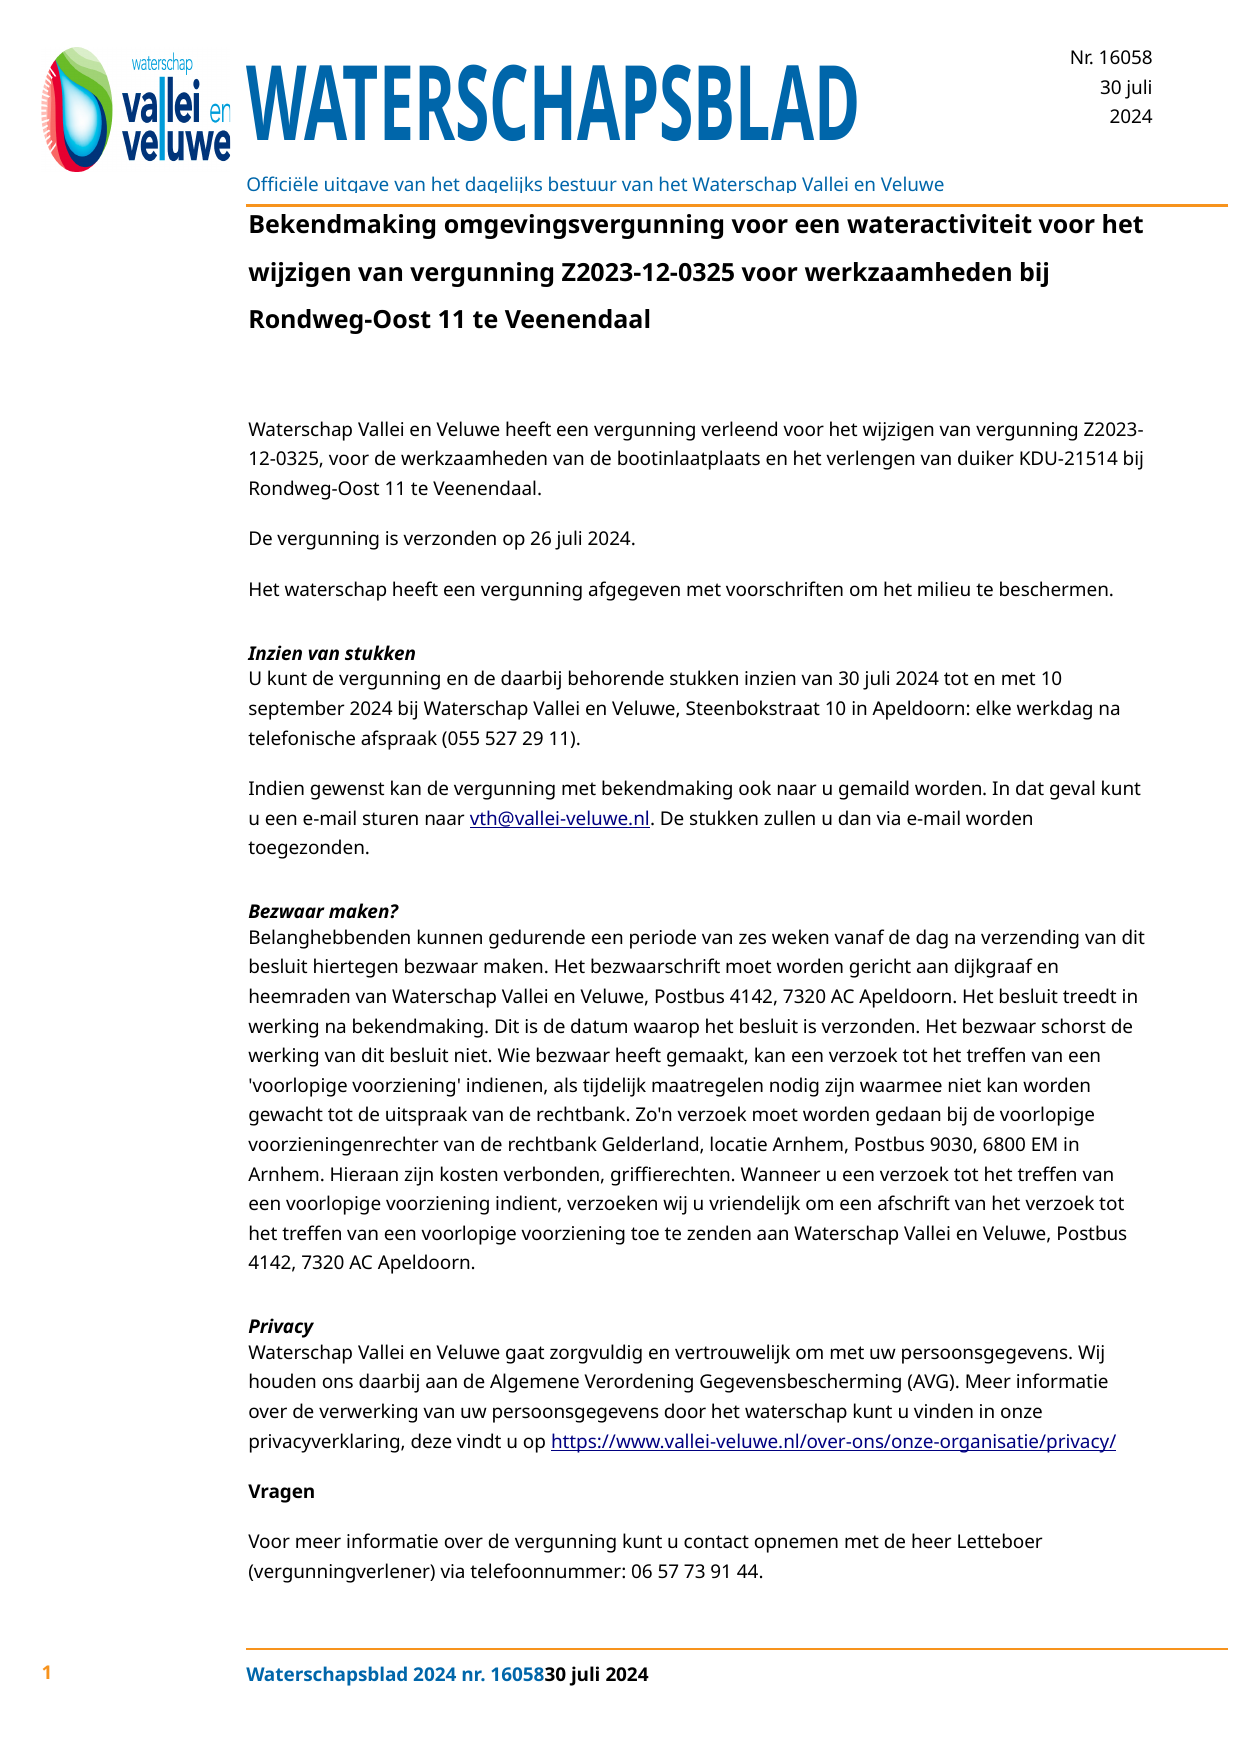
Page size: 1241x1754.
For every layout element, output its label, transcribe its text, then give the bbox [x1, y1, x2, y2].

text Belanghebbenden kunnen gedurende een periode van zes weken vanaf de dag na verzending van dit besluit hiertegen bezwaar maken. Het bezwaarschrift moet worden gericht aan dijkgraaf en heemraden van Waterschap Vallei en Veluwe, Postbus 4142, 7320 AC Apeldoorn. Het besluit treedt in werking na bekendmaking. Dit is de datum waarop het besluit is verzonden. Het bezwaar schorst de werking van dit besluit niet. Wie bezwaar heeft gemaakt, kan een verzoek tot het treffen van een 'voorlopige voorziening' indienen, als tijdelijk maatregelen nodig zijn waarmee niet kan worden gewacht tot de uitspraak van de rechtbank. Zo'n verzoek moet worden gedaan bij de voorlopige voorzieningenrechter van de rechtbank Gelderland, locatie Arnhem, Postbus 9030, 6800 EM in Arnhem. Hieraan zijn kosten verbonden, griffierechten. Wanneer u een verzoek tot het treffen van een voorlopige voorziening indient, verzoeken wij u vriendelijk om een afschrift van het verzoek tot het treffen van een voorlopige voorziening toe te zenden aan Waterschap Vallei en Veluwe, Postbus 4142, 7320 AC Apeldoorn. [248, 924, 1152, 1275]
text U kunt de vergunning en de daarbij behorende stukken inzien van 30 juli 2024 tot en met 10 september 2024 bij Waterschap Vallei en Veluwe, Steenbokstraat 10 in Apeldoorn: elke werkdag na telefonische afspraak (055 527 29 11). [248, 666, 1152, 751]
text Waterschap Vallei en Veluwe gaat zorgvuldig en vertrouwelijk om met uw persoonsgegevens. Wij houden ons daarbij aan de Algemene Verordening Gegevensbescherming (AVG). Meer informatie over de verwerking van uw persoonsgegevens door het waterschap kunt u vinden in onze privacyverklaring, deze vindt u op https://www.vallei-veluwe.nl/over-ons/onze-organisatie/privacy/ [248, 1339, 1152, 1454]
text Vragen [248, 1478, 1152, 1504]
text Bekendmaking omgevingsvergunning voor een wateractiviteit voor het wijzigen van vergunning Z2023-12-0325 voor werkzaamheden bij Rondweg-Oost 11 te Veenendaal [248, 207, 1152, 336]
text De vergunning is verzonden op 26 juli 2024. [248, 526, 1152, 551]
text Privacy [248, 1313, 1152, 1339]
text Waterschap Vallei en Veluwe heeft een vergunning verleend voor het wijzigen van vergunning Z2023-12-0325, voor de werkzaamheden van de bootinlaatplaats en het verlengen van duiker KDU-21514 bij Rondweg-Oost 11 te Veenendaal. [248, 416, 1152, 501]
text Het waterschap heeft een vergunning afgegeven met voorschriften om het milieu te beschermen. [248, 576, 1152, 602]
picture [41, 47, 231, 172]
text Indien gewenst kan de vergunning met bekendmaking ook naar u gemaild worden. In dat geval kunt u een e-mail sturen naar vth@vallei-veluwe.nl. De stukken zullen u dan via e-mail worden toegezonden. [248, 775, 1152, 860]
text Inzien van stukken [248, 640, 1152, 666]
text Bezwaar maken? [248, 898, 1152, 924]
text Voor meer informatie over de vergunning kunt u contact opnemen met de heer Letteboer (vergunningverlener) via telefoonnummer: 06 57 73 91 44. [248, 1529, 1152, 1584]
